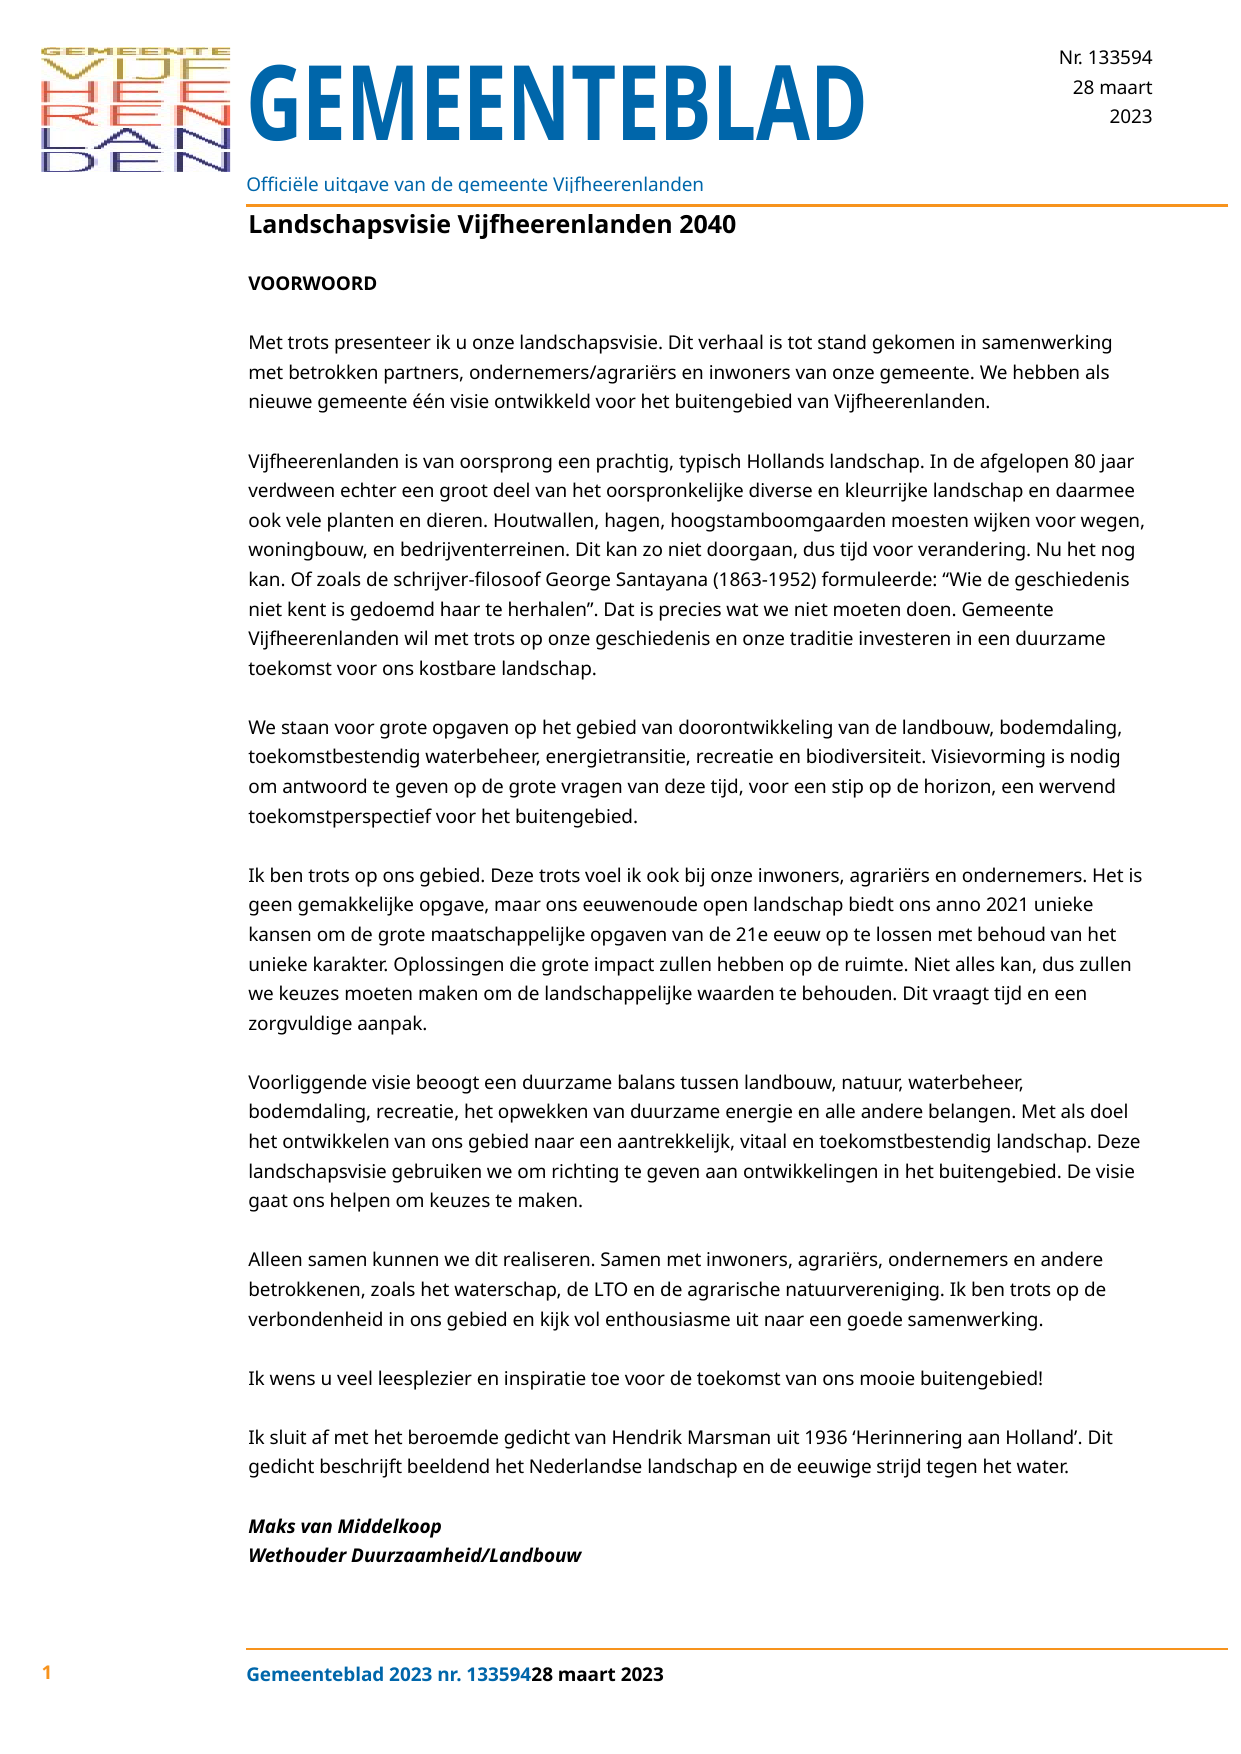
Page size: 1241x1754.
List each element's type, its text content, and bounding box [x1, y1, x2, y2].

text We staan voor grote opgaven op het gebied van doorontwikkeling van de landbouw, bodemdaling, toekomstbestendig waterbeheer, energietransitie, recreatie en biodiversiteit. Visievorming is nodig om antwoord te geven op de grote vragen van deze tijd, voor een stip op de horizon, een wervend toekomstperspectief voor het buitengebied. [248, 714, 1152, 828]
text VOORWOORD [248, 270, 1152, 296]
text Ik sluit af met het beroemde gedicht van Hendrik Marsman uit 1936 ‘Herinnering aan Holland’. Dit gedicht beschrijft beeldend het Nederlandse landschap en de eeuwige strijd tegen het water. [248, 1424, 1152, 1479]
text Vijfheerenlanden is van oorsprong een prachtig, typisch Hollands landschap. In de afgelopen 80 jaar verdween echter een groot deel van het oorspronkelijke diverse en kleurrijke landschap en daarmee ook vele planten en dieren. Houtwallen, hagen, hoogstamboomgaarden moesten wijken voor wegen, woningbouw, en bedrijventerreinen. Dit kan zo niet doorgaan, dus tijd voor verandering. Nu het nog kan. Of zoals de schrijver-filosoof George Santayana (1863-1952) formuleerde: “Wie de geschiedenis niet kent is gedoemd haar te herhalen”. Dat is precies wat we niet moeten doen. Gemeente Vijfheerenlanden wil met trots op onze geschiedenis en onze traditie investeren in een duurzame toekomst voor ons kostbare landschap. [248, 448, 1152, 681]
text Landschapsvisie Vijfheerenlanden 2040 [248, 207, 1152, 241]
text Alleen samen kunnen we dit realiseren. Samen met inwoners, agrariërs, ondernemers en andere betrokkenen, zoals het waterschap, de LTO en de agrarische natuurvereniging. Ik ben trots op de verbondenheid in ons gebied en kijk vol enthousiasme uit naar een goede samenwerking. [248, 1247, 1152, 1331]
picture [41, 47, 231, 172]
text Maks van Middelkoop [248, 1513, 1152, 1538]
text Ik wens u veel leesplezier en inspiratie toe voor de toekomst van ons mooie buitengebied! [248, 1365, 1152, 1391]
text Met trots presenteer ik u onze landschapsvisie. Dit verhaal is tot stand gekomen in samenwerking met betrokken partners, ondernemers/agrariërs en inwoners van onze gemeente. We hebben als nieuwe gemeente één visie ontwikkeld voor het buitengebied van Vijfheerenlanden. [248, 329, 1152, 414]
text Voorliggende visie beoogt een duurzame balans tussen landbouw, natuur, waterbeheer, bodemdaling, recreatie, het opwekken van duurzame energie en alle andere belangen. Met als doel het ontwikkelen van ons gebied naar een aantrekkelijk, vitaal en toekomstbestendig landschap. Deze landschapsvisie gebruiken we om richting te geven aan ontwikkelingen in het buitengebied. De visie gaat ons helpen om keuzes te maken. [248, 1069, 1152, 1213]
text Ik ben trots op ons gebied. Deze trots voel ik ook bij onze inwoners, agrariërs en ondernemers. Het is geen gemakkelijke opgave, maar ons eeuwenoude open landschap biedt ons anno 2021 unieke kansen om de grote maatschappelijke opgaven van de 21e eeuw op te lossen met behoud van het unieke karakter. Oplossingen die grote impact zullen hebben op de ruimte. Niet alles kan, dus zullen we keuzes moeten maken om de landschappelijke waarden te behouden. Dit vraagt tijd en een zorgvuldige aanpak. [248, 862, 1152, 1036]
text Wethouder Duurzaamheid/Landbouw [248, 1542, 1152, 1568]
